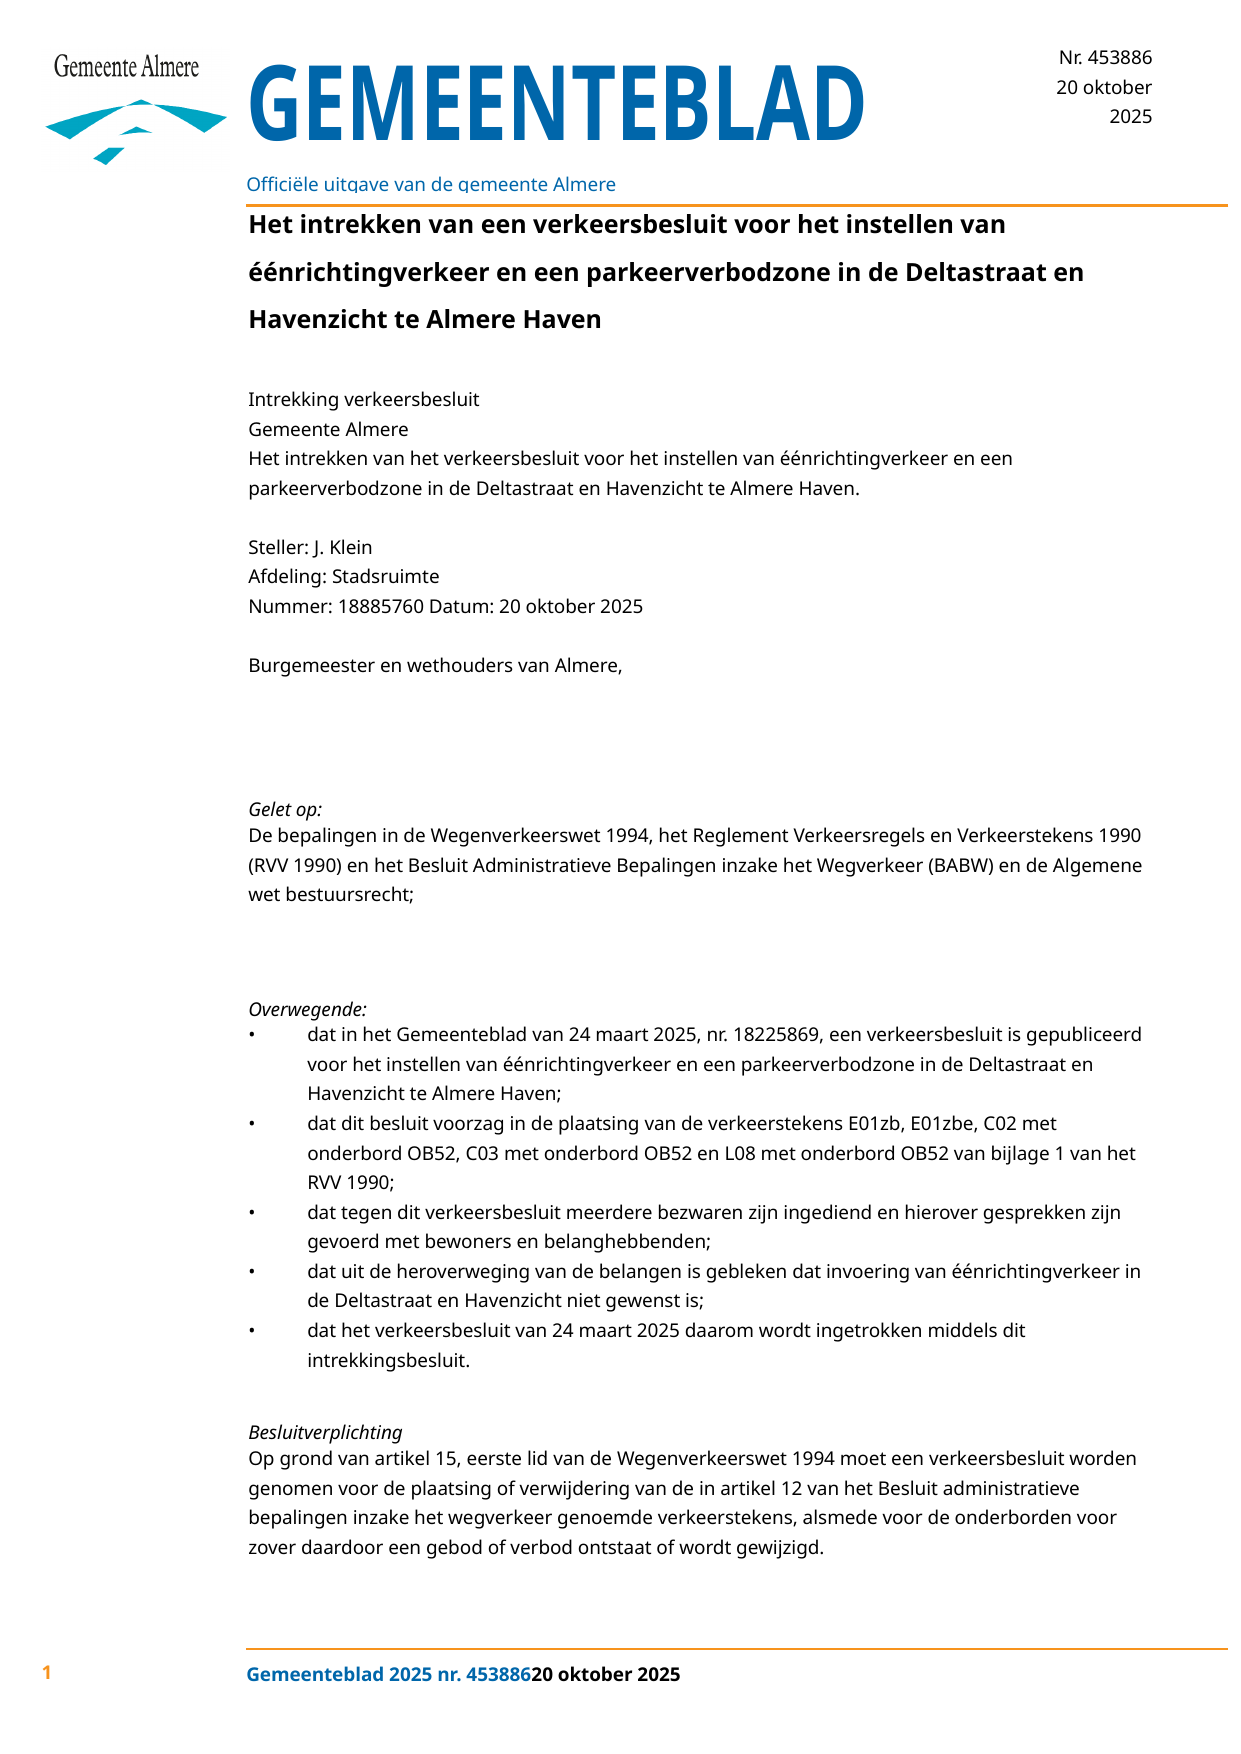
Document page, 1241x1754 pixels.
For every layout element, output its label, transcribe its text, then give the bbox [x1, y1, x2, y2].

list dat het verkeersbesluit van 24 maart 2025 daarom wordt ingetrokken middels dit intrekkingsbesluit. [248, 1317, 1152, 1373]
text Gemeente Almere [248, 416, 1152, 442]
text Op grond van artikel 15, eerste lid van de Wegenverkeerswet 1994 moet een verkeersbesluit worden genomen voor de plaatsing of verwijdering van de in artikel 12 van het Besluit administratieve bepalingen inzake het wegverkeer genoemde verkeerstekens, alsmede voor de onderborden voor zover daardoor een gebod of verbod ontstaat of wordt gewijzigd. [248, 1445, 1152, 1560]
text Overwegende: [248, 996, 1152, 1021]
text De bepalingen in de Wegenverkeerswet 1994, het Reglement Verkeersregels en Verkeerstekens 1990 (RVV 1990) en het Besluit Administratieve Bepalingen inzake het Wegverkeer (BABW) en de Algemene wet bestuursrecht; [248, 822, 1152, 907]
text Het intrekken van een verkeersbesluit voor het instellen van éénrichtingverkeer en een parkeerverbodzone in de Deltastraat en Havenzicht te Almere Haven [248, 207, 1152, 336]
list dat tegen dit verkeersbesluit meerdere bezwaren zijn ingediend en hierover gesprekken zijn gevoerd met bewoners en belanghebbenden; [248, 1199, 1152, 1254]
list dat uit de heroverweging van de belangen is gebleken dat invoering van éénrichtingverkeer in de Deltastraat en Havenzicht niet gewenst is; [248, 1258, 1152, 1313]
list dat dit besluit voorzag in de plaatsing van de verkeerstekens E01zb, E01zbe, C02 met onderbord OB52, C03 met onderbord OB52 en L08 met onderbord OB52 van bijlage 1 van het RVV 1990; [248, 1110, 1152, 1195]
picture [41, 47, 231, 172]
list dat in het Gemeenteblad van 24 maart 2025, nr. 18225869, een verkeersbesluit is gepubliceerd voor het instellen van éénrichtingverkeer en een parkeerverbodzone in de Deltastraat en Havenzicht te Almere Haven; [248, 1021, 1152, 1106]
text Gelet op: [248, 796, 1152, 822]
text Intrekking verkeersbesluit [248, 386, 1152, 412]
text Het intrekken van het verkeersbesluit voor het instellen van éénrichtingverkeer en een parkeerverbodzone in de Deltastraat en Havenzicht te Almere Haven. [248, 445, 1152, 501]
text Nummer: 18885760 Datum: 20 oktober 2025 [248, 593, 1152, 619]
text Steller: J. Klein [248, 534, 1152, 560]
text Besluitverplichting [248, 1419, 1152, 1445]
text Burgemeester en wethouders van Almere, [248, 652, 1152, 678]
text Afdeling: Stadsruimte [248, 564, 1152, 589]
